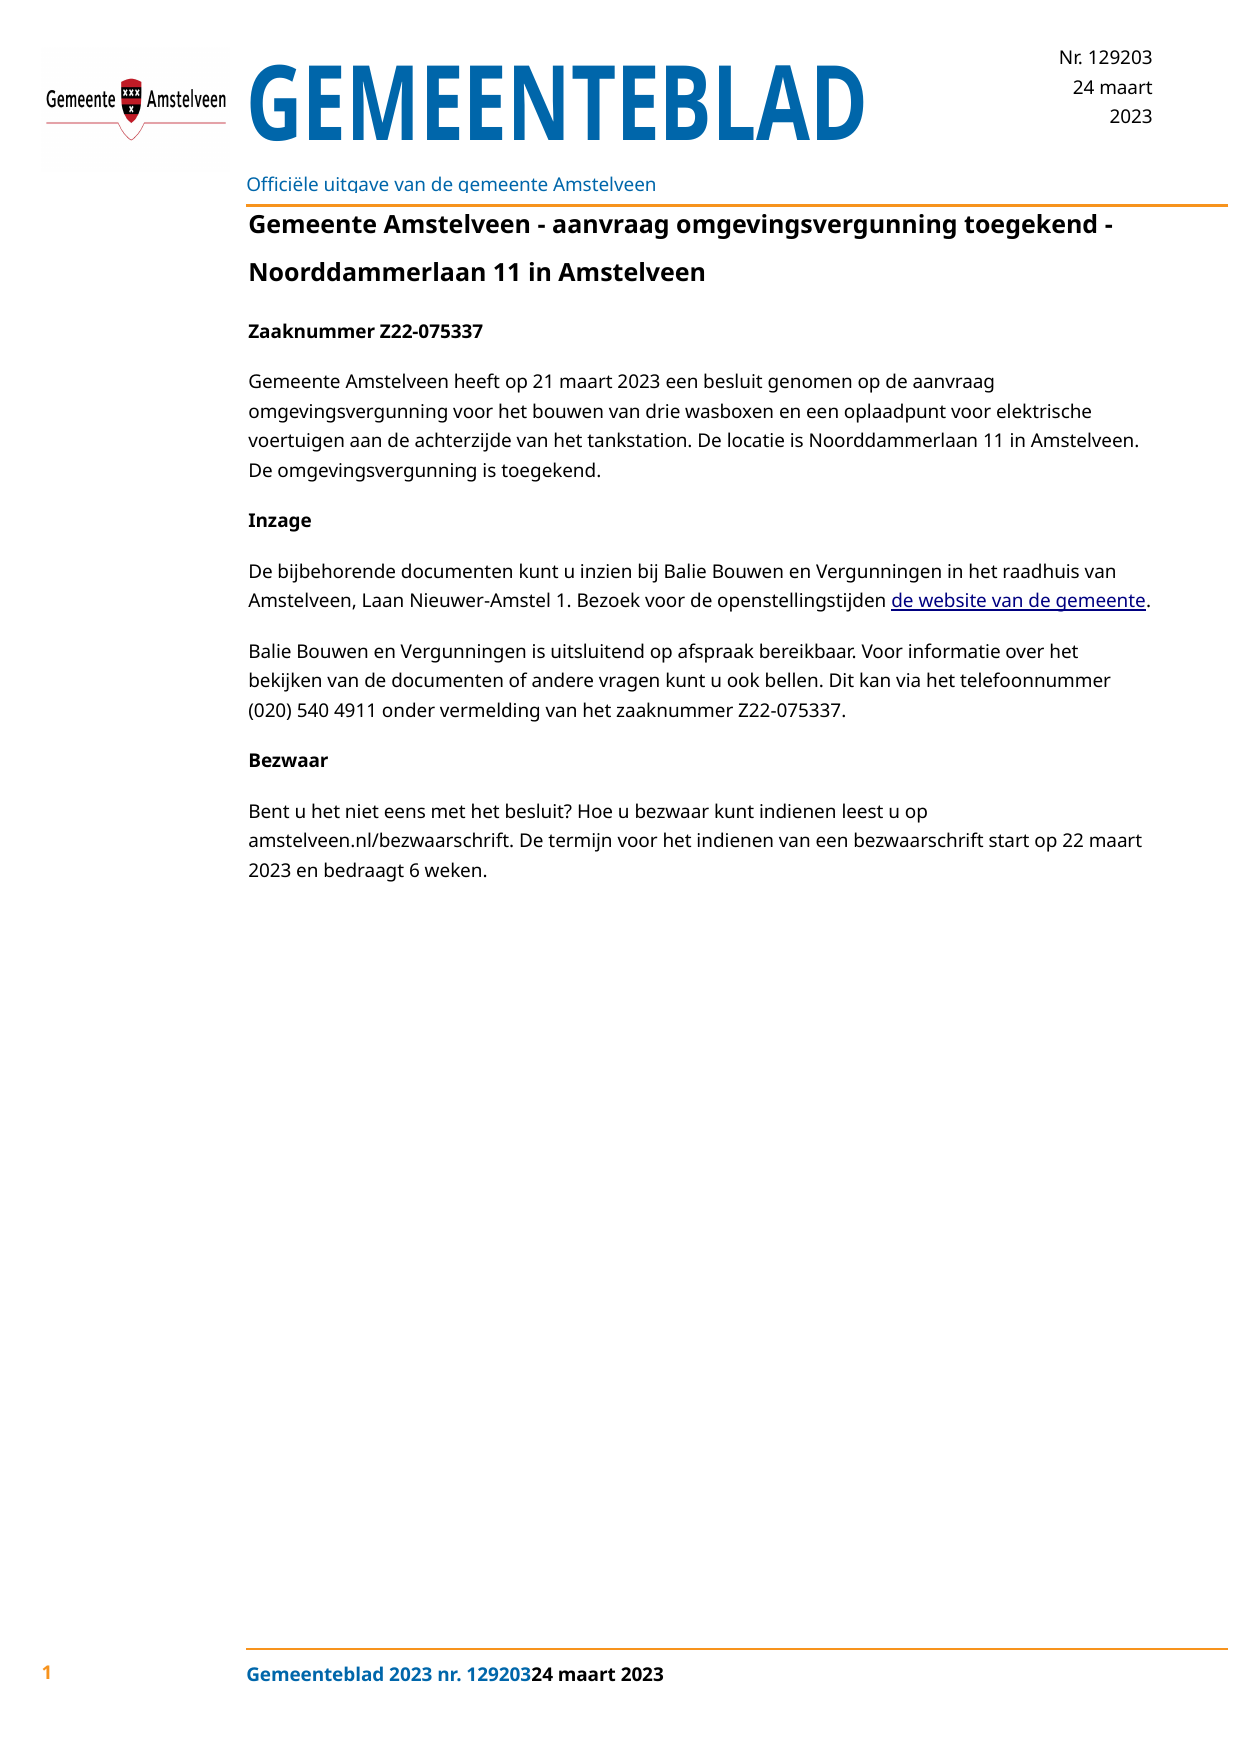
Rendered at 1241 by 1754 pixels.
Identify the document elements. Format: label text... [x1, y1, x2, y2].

text Inzage [248, 507, 1152, 533]
text Balie Bouwen en Vergunningen is uitsluitend op afspraak bereikbaar. Voor informatie over het bekijken van de documenten of andere vragen kunt u ook bellen. Dit kan via het telefoonnummer (020) 540 4911 onder vermelding van het zaaknummer Z22-075337. [248, 638, 1152, 723]
text De bijbehorende documenten kunt u inzien bij Balie Bouwen en Vergunningen in het raadhuis van Amstelveen, Laan Nieuwer-Amstel 1. Bezoek voor de openstellingstijden de website van de gemeente. [248, 558, 1152, 613]
picture [41, 47, 231, 172]
text Bent u het niet eens met het besluit? Hoe u bezwaar kunt indienen leest u op amstelveen.nl/bezwaarschrift. De termijn voor het indienen van een bezwaarschrift start op 22 maart 2023 en bedraagt 6 weken. [248, 798, 1152, 883]
text Bezwaar [248, 747, 1152, 773]
text Gemeente Amstelveen heeft op 21 maart 2023 een besluit genomen op de aanvraag omgevingsvergunning voor het bouwen van drie wasboxen en een oplaadpunt voor elektrische voertuigen aan de achterzijde van het tankstation. De locatie is Noorddammerlaan 11 in Amstelveen. De omgevingsvergunning is toegekend. [248, 368, 1152, 483]
text Gemeente Amstelveen - aanvraag omgevingsvergunning toegekend - Noorddammerlaan 11 in Amstelveen [248, 207, 1152, 288]
text Zaaknummer Z22-075337 [248, 318, 1152, 344]
